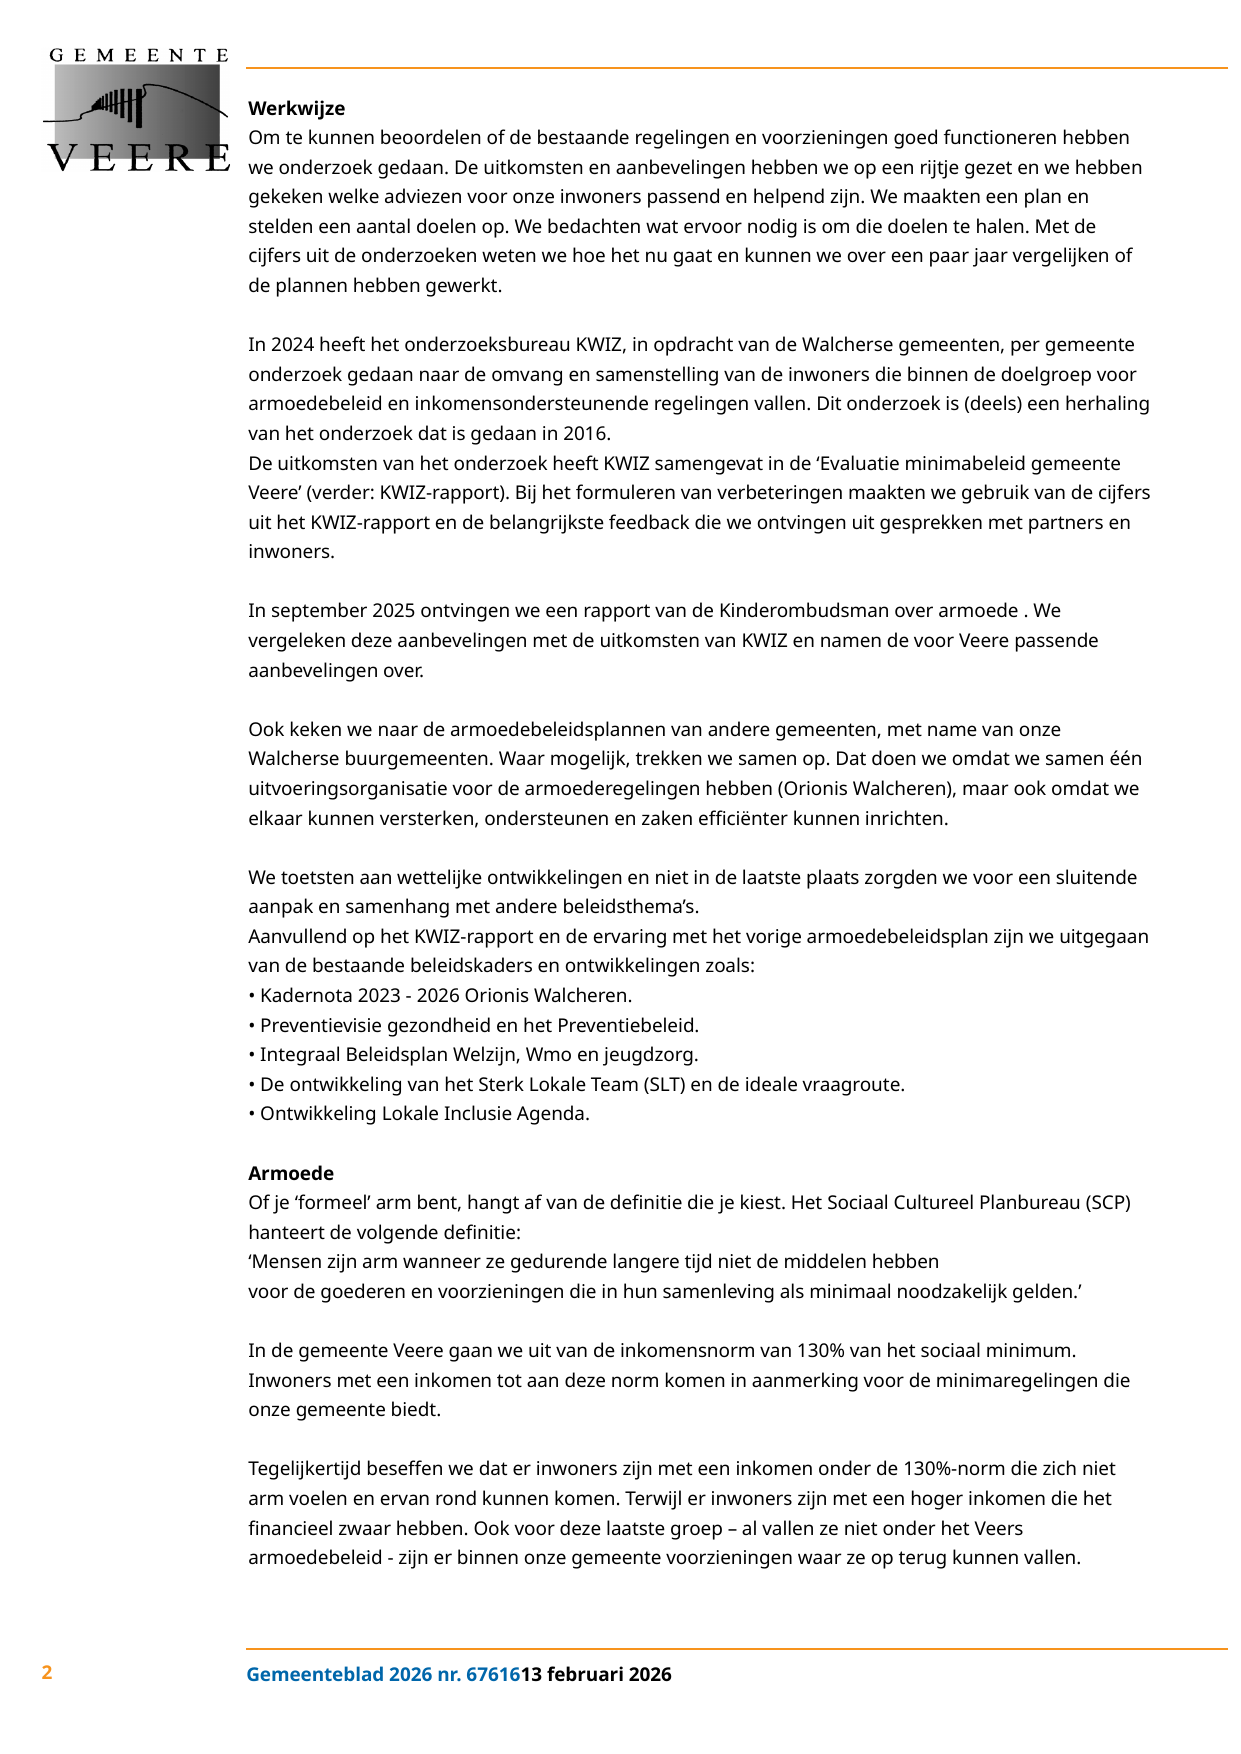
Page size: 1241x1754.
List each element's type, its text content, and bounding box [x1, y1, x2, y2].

picture [41, 47, 231, 172]
text Tegelijkertijd beseffen we dat er inwoners zijn met een inkomen onder de 130%-norm die zich niet arm voelen en ervan rond kunnen komen. Terwijl er inwoners zijn met een hoger inkomen die het financieel zwaar hebben. Ook voor deze laatste groep – al vallen ze niet onder het Veers armoedebeleid - zijn er binnen onze gemeente voorzieningen waar ze op terug kunnen vallen. [248, 1456, 1152, 1570]
text voor de goederen en voorzieningen die in hun samenleving als minimaal noodzakelijk gelden.’ [248, 1278, 1152, 1304]
text In 2024 heeft het onderzoeksbureau KWIZ, in opdracht van de Walcherse gemeenten, per gemeente onderzoek gedaan naar de omvang en samenstelling van de inwoners die binnen de doelgroep voor armoedebeleid en inkomensondersteunende regelingen vallen. Dit onderzoek is (deels) een herhaling van het onderzoek dat is gedaan in 2016. [248, 331, 1152, 446]
text ‘Mensen zijn arm wanneer ze gedurende langere tijd niet de middelen hebben [248, 1248, 1152, 1274]
text Of je ‘formeel’ arm bent, hangt af van de definitie die je kiest. Het Sociaal Cultureel Planbureau (SCP) hanteert de volgende definitie: [248, 1189, 1152, 1245]
text Aanvullend op het KWIZ-rapport en de ervaring met het vorige armoedebeleidsplan zijn we uitgegaan van de bestaande beleidskaders en ontwikkelingen zoals: [248, 923, 1152, 978]
text In de gemeente Veere gaan we uit van de inkomensnorm van 130% van het sociaal minimum. Inwoners met een inkomen tot aan deze norm komen in aanmerking voor de minimaregelingen die onze gemeente biedt. [248, 1337, 1152, 1422]
text • Preventievisie gezondheid en het Preventiebeleid. [248, 1012, 1152, 1038]
text Werkwijze [248, 95, 1152, 121]
text • Integraal Beleidsplan Welzijn, Wmo en jeugdzorg. [248, 1041, 1152, 1067]
text In september 2025 ontvingen we een rapport van de Kinderombudsman over armoede . We vergeleken deze aanbevelingen met de uitkomsten van KWIZ en namen de voor Veere passende aanbevelingen over. [248, 598, 1152, 683]
text De uitkomsten van het onderzoek heeft KWIZ samengevat in de ‘Evaluatie minimabeleid gemeente Veere’ (verder: KWIZ-rapport). Bij het formuleren van verbeteringen maakten we gebruik van de cijfers uit het KWIZ-rapport en de belangrijkste feedback die we ontvingen uit gesprekken met partners en inwoners. [248, 450, 1152, 564]
text • De ontwikkeling van het Sterk Lokale Team (SLT) en de ideale vraagroute. [248, 1071, 1152, 1097]
text • Ontwikkeling Lokale Inclusie Agenda. [248, 1101, 1152, 1126]
text Om te kunnen beoordelen of de bestaande regelingen en voorzieningen goed functioneren hebben we onderzoek gedaan. De uitkomsten en aanbevelingen hebben we op een rijtje gezet en we hebben gekeken welke adviezen voor onze inwoners passend en helpend zijn. We maakten een plan en stelden een aantal doelen op. We bedachten wat ervoor nodig is om die doelen te halen. Met de cijfers uit de onderzoeken weten we hoe het nu gaat en kunnen we over een paar jaar vergelijken of de plannen hebben gewerkt. [248, 124, 1152, 298]
text We toetsten aan wettelijke ontwikkelingen en niet in de laatste plaats zorgden we voor een sluitende aanpak en samenhang met andere beleidsthema’s. [248, 864, 1152, 919]
text Ook keken we naar de armoedebeleidsplannen van andere gemeenten, met name van onze Walcherse buurgemeenten. Waar mogelijk, trekken we samen op. Dat doen we omdat we samen één uitvoeringsorganisatie voor de armoederegelingen hebben (Orionis Walcheren), maar ook omdat we elkaar kunnen versterken, ondersteunen en zaken efficiënter kunnen inrichten. [248, 716, 1152, 831]
text • Kadernota 2023 - 2026 Orionis Walcheren. [248, 982, 1152, 1008]
text Armoede [248, 1160, 1152, 1186]
